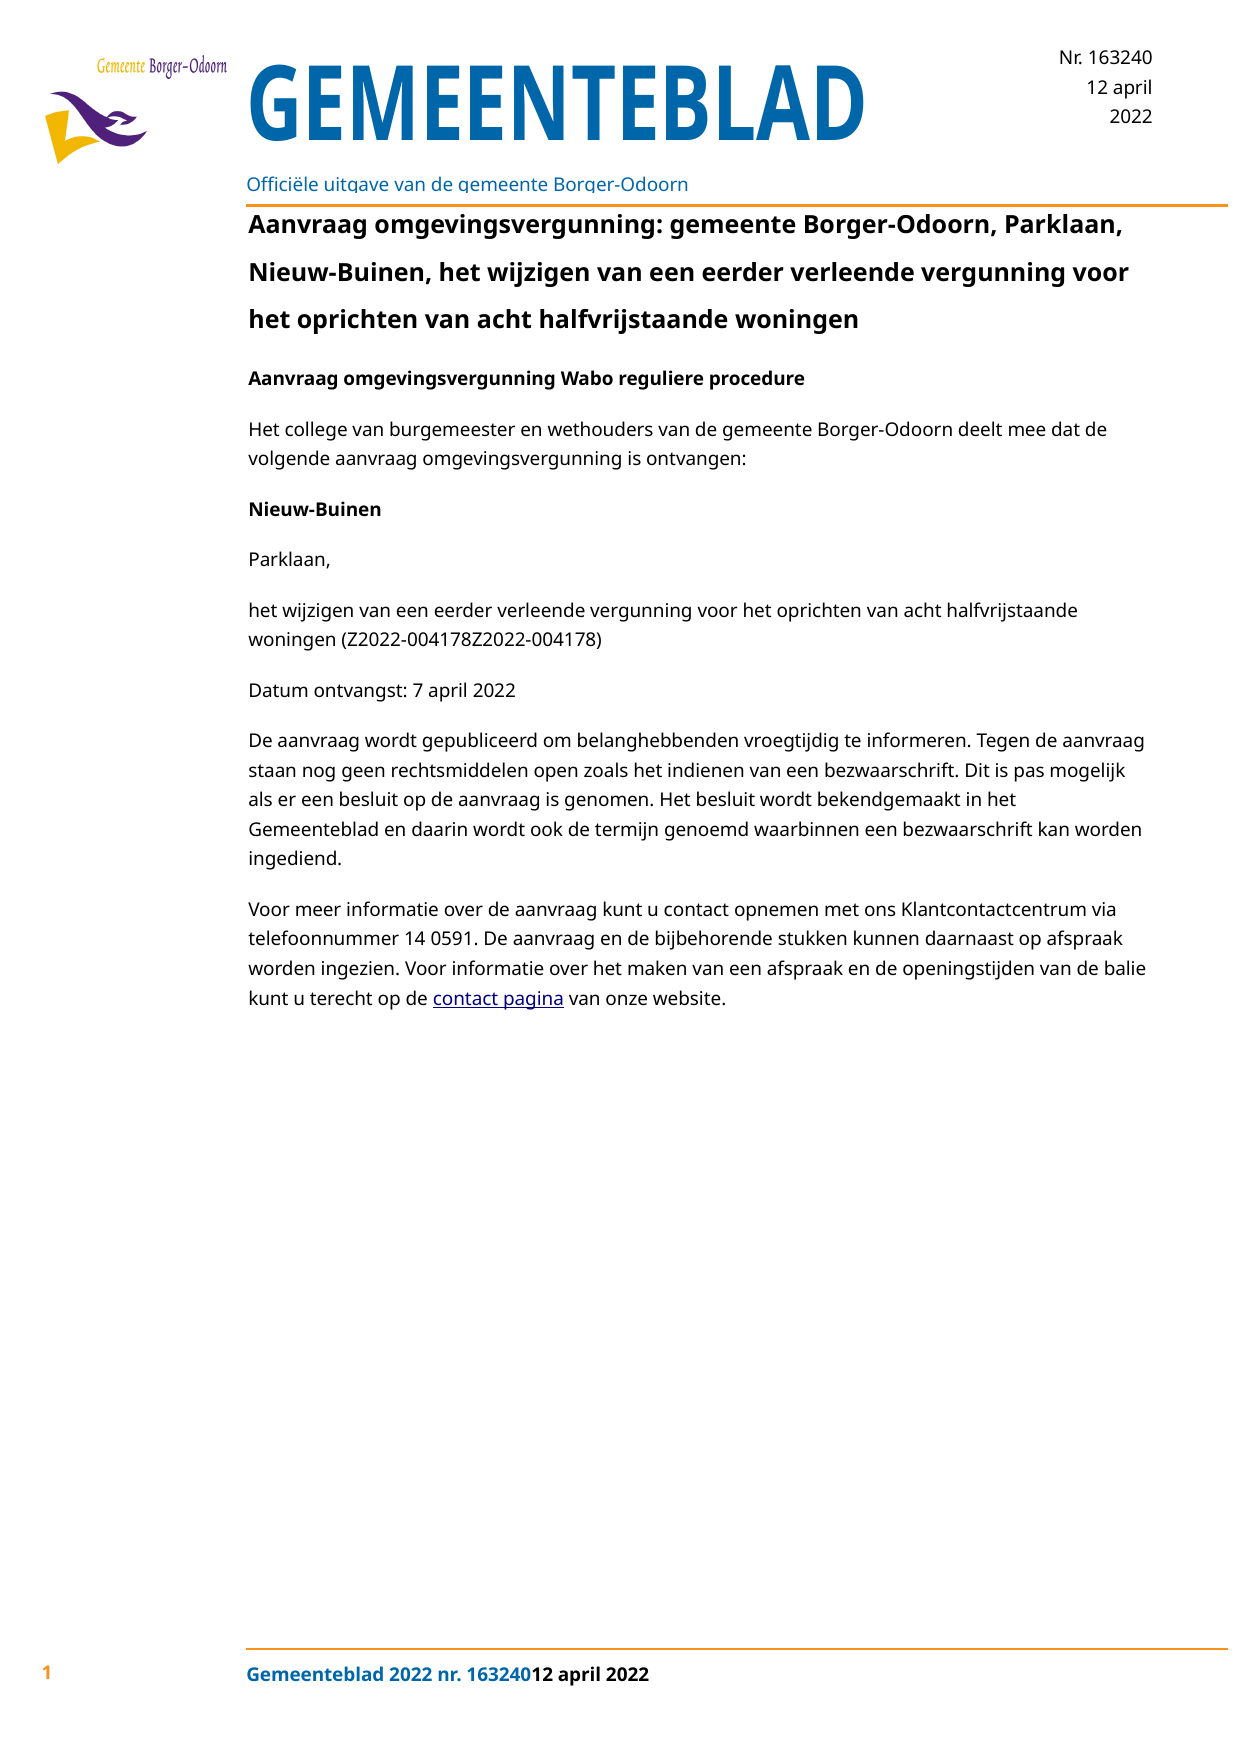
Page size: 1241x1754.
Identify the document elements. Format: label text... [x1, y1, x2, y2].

text Voor meer informatie over de aanvraag kunt u contact opnemen met ons Klantcontactcentrum via telefoonnummer 14 0591. De aanvraag en de bijbehorende stukken kunnen daarnaast op afspraak worden ingezien. Voor informatie over het maken van een afspraak en de openingstijden van de balie kunt u terecht op de contact pagina van onze website. [248, 896, 1152, 1010]
text Datum ontvangst: 7 april 2022 [248, 677, 1152, 702]
text De aanvraag wordt gepubliceerd om belanghebbenden vroegtijdig te informeren. Tegen de aanvraag staan nog geen rechtsmiddelen open zoals het indienen van een bezwaarschrift. Dit is pas mogelijk als er een besluit op de aanvraag is genomen. Het besluit wordt bekendgemaakt in het Gemeenteblad en daarin wordt ook de termijn genoemd waarbinnen een bezwaarschrift kan worden ingediend. [248, 727, 1152, 871]
text Aanvraag omgevingsvergunning Wabo reguliere procedure [248, 366, 1152, 391]
picture [41, 47, 231, 172]
text het wijzigen van een eerder verleende vergunning voor het oprichten van acht halfvrijstaande woningen (Z2022-004178Z2022-004178) [248, 597, 1152, 652]
text Aanvraag omgevingsvergunning: gemeente Borger-Odoorn, Parklaan, Nieuw-Buinen, het wijzigen van een eerder verleende vergunning voor het oprichten van acht halfvrijstaande woningen [248, 207, 1152, 336]
text Het college van burgemeester en wethouders van de gemeente Borger-Odoorn deelt mee dat de volgende aanvraag omgevingsvergunning is ontvangen: [248, 416, 1152, 471]
text Parklaan, [248, 546, 1152, 572]
text Nieuw-Buinen [248, 496, 1152, 522]
